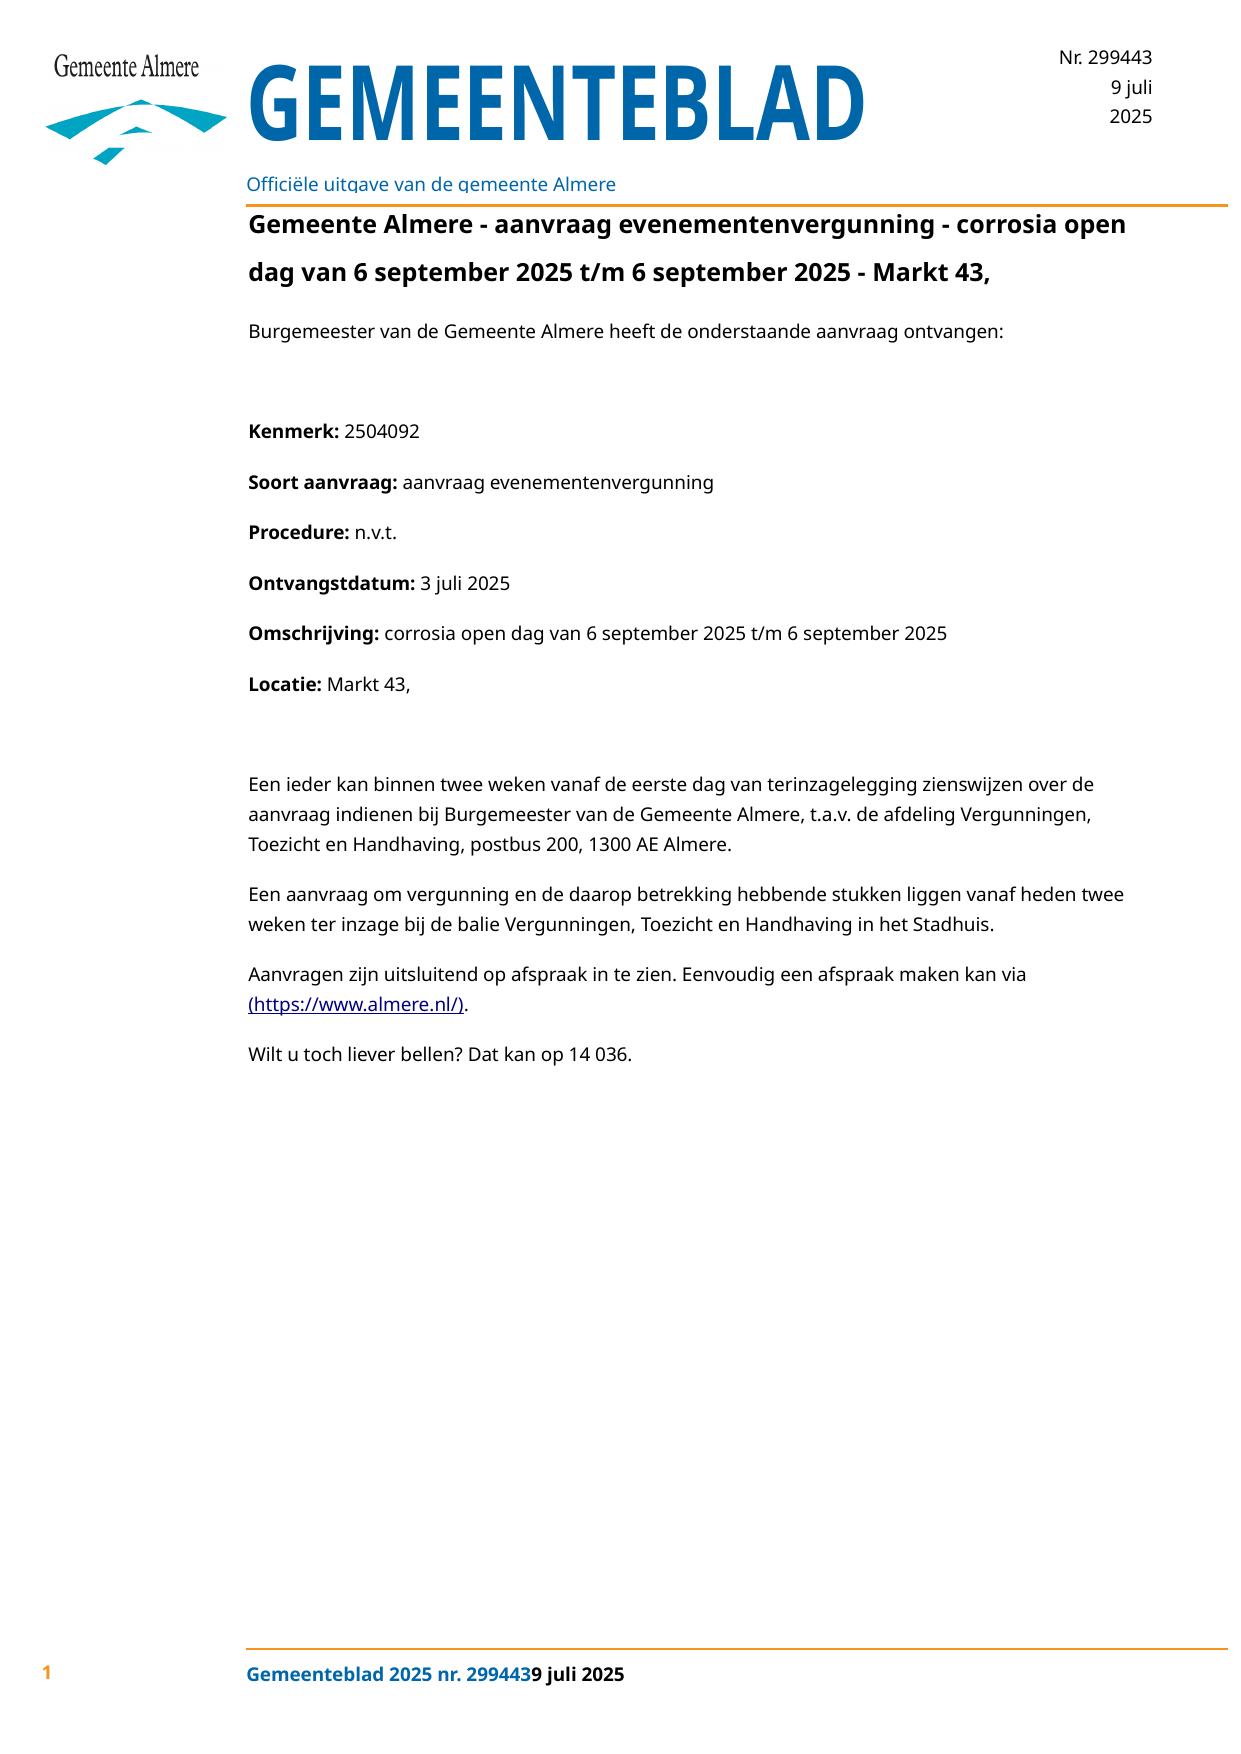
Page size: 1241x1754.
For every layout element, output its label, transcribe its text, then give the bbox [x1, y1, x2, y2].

text Aanvragen zijn uitsluitend op afspraak in te zien. Eenvoudig een afspraak maken kan via (https://www.almere.nl/). [248, 961, 1152, 1017]
text Procedure: n.v.t. [248, 519, 1152, 545]
text Kenmerk: 2504092 [248, 419, 1152, 444]
text Een aanvraag om vergunning en de daarop betrekking hebbende stukken liggen vanaf heden twee weken ter inzage bij de balie Vergunningen, Toezicht en Handhaving in het Stadhuis. [248, 881, 1152, 937]
text Soort aanvraag: aanvraag evenementenvergunning [248, 469, 1152, 495]
picture [41, 47, 231, 172]
text Gemeente Almere - aanvraag evenementenvergunning - corrosia open dag van 6 september 2025 t/m 6 september 2025 - Markt 43, [248, 207, 1152, 288]
text Burgemeester van de Gemeente Almere heeft de onderstaande aanvraag ontvangen: [248, 318, 1152, 344]
text Omschrijving: corrosia open dag van 6 september 2025 t/m 6 september 2025 [248, 620, 1152, 646]
text Locatie: Markt 43, [248, 671, 1152, 697]
text Een ieder kan binnen twee weken vanaf de eerste dag van terinzagelegging zienswijzen over de aanvraag indienen bij Burgemeester van de Gemeente Almere, t.a.v. de afdeling Vergunningen, Toezicht en Handhaving, postbus 200, 1300 AE Almere. [248, 772, 1152, 857]
text Wilt u toch liever bellen? Dat kan op 14 036. [248, 1041, 1152, 1067]
text Ontvangstdatum: 3 juli 2025 [248, 570, 1152, 596]
